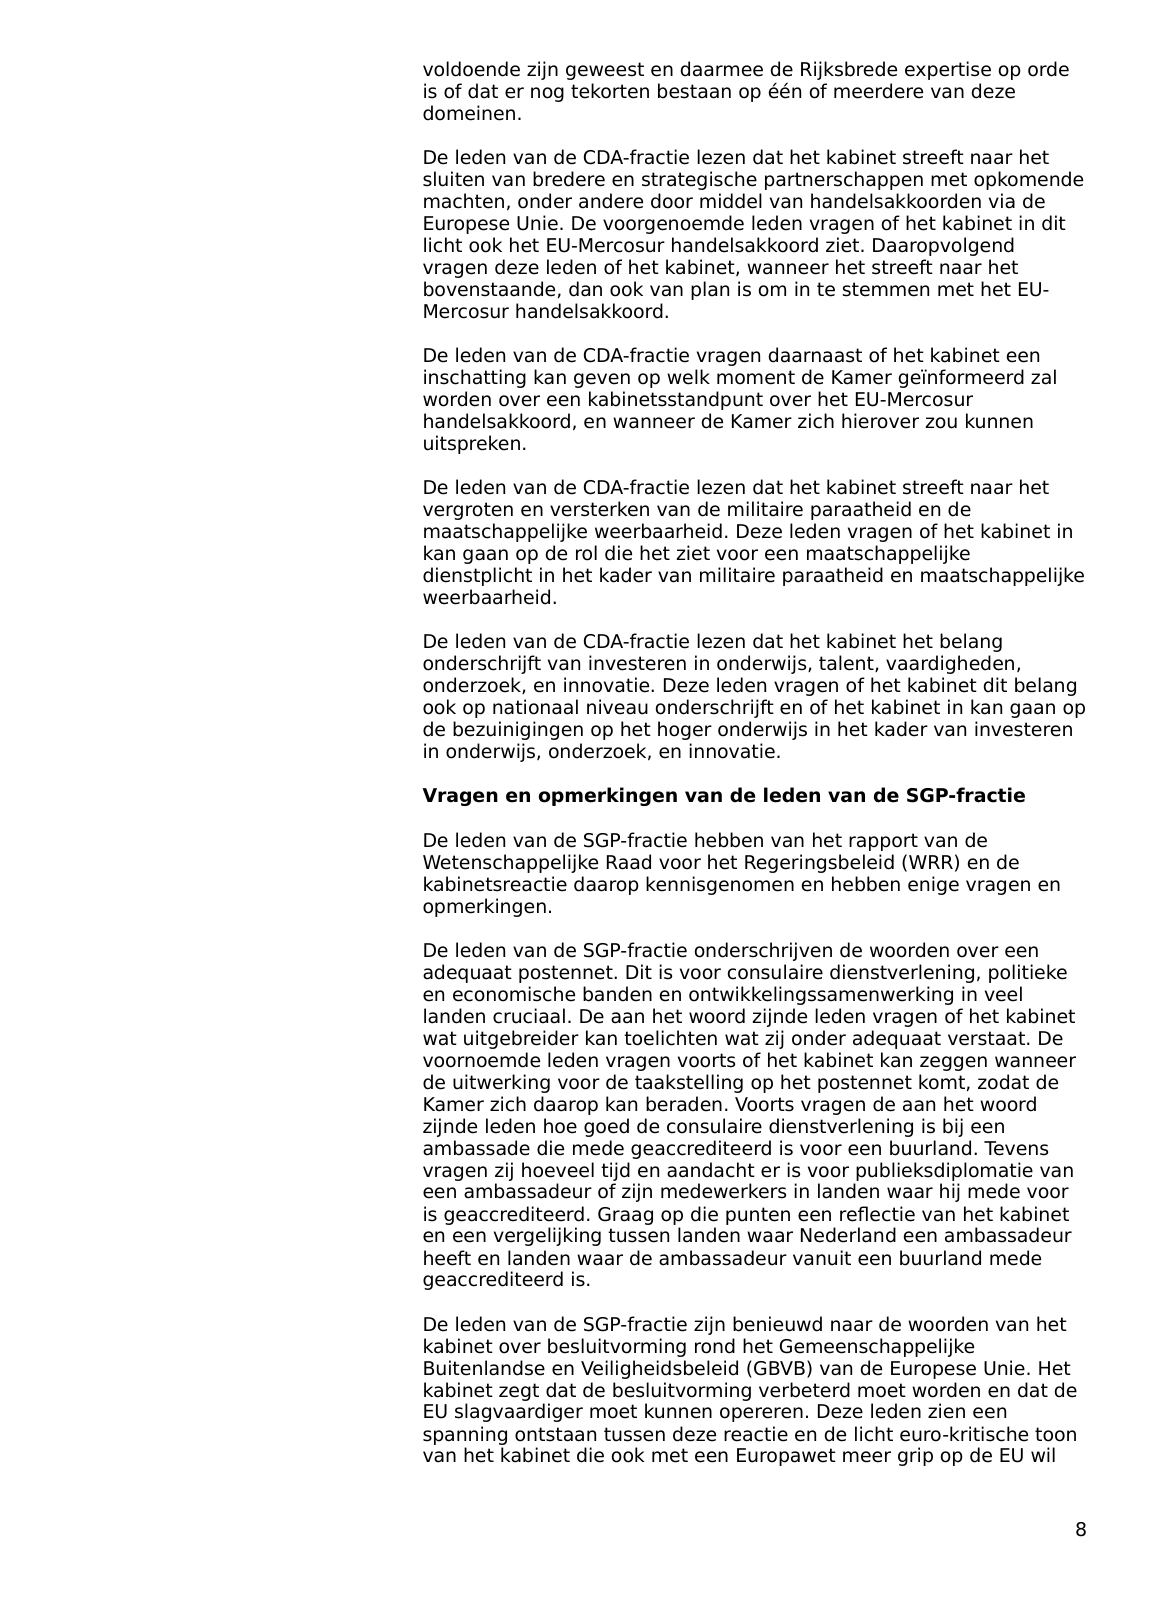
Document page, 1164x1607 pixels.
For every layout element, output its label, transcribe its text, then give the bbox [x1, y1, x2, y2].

text De leden van de CDA-fractie lezen dat het kabinet het belang onderschrijft van investeren in onderwijs, talent, vaardigheden, onderzoek, en innovatie. Deze leden vragen of het kabinet dit belang ook op nationaal niveau onderschrijft en of het kabinet in kan gaan op de bezuinigingen op het hoger onderwijs in het kader van investeren in onderwijs, onderzoek, en innovatie. [422, 631, 1087, 763]
text De leden van de CDA-fractie vragen daarnaast of het kabinet een inschatting kan geven op welk moment de Kamer geïnformeerd zal worden over een kabinetsstandpunt over het EU-Mercosur handelsakkoord, en wanneer de Kamer zich hierover zou kunnen uitspreken. [422, 345, 1087, 455]
text voldoende zijn geweest en daarmee de Rijksbrede expertise op orde is of dat er nog tekorten bestaan op één of meerdere van deze domeinen. [422, 59, 1087, 125]
text De leden van de CDA-fractie lezen dat het kabinet streeft naar het vergroten en versterken van de militaire paraatheid en de maatschappelijke weerbaarheid. Deze leden vragen of het kabinet in kan gaan op de rol die het ziet voor een maatschappelijke dienstplicht in het kader van militaire paraatheid en maatschappelijke weerbaarheid. [422, 477, 1087, 609]
subtitle Vragen en opmerkingen van de leden van de SGP-fractie [422, 785, 1087, 807]
text De leden van de SGP-fractie onderschrijven de woorden over een adequaat postennet. Dit is voor consulaire dienstverlening, politieke en economische banden en ontwikkelingssamenwerking in veel landen cruciaal. De aan het woord zijnde leden vragen of het kabinet wat uitgebreider kan toelichten wat zij onder adequaat verstaat. De voornoemde leden vragen voorts of het kabinet kan zeggen wanneer de uitwerking voor de taakstelling op het postennet komt, zodat de Kamer zich daarop kan beraden. Voorts vragen de aan het woord zijnde leden hoe goed de consulaire dienstverlening is bij een ambassade die mede geaccrediteerd is voor een buurland. Tevens vragen zij hoeveel tijd en aandacht er is voor publieksdiplomatie van een ambassadeur of zijn medewerkers in landen waar hij mede voor is geaccrediteerd. Graag op die punten een reflectie van het kabinet en een vergelijking tussen landen waar Nederland een ambassadeur heeft en landen waar de ambassadeur vanuit een buurland mede geaccrediteerd is. [422, 940, 1087, 1291]
text De leden van de SGP-fractie zijn benieuwd naar de woorden van het kabinet over besluitvorming rond het Gemeenschappelijke Buitenlandse en Veiligheidsbeleid (GBVB) van de Europese Unie. Het kabinet zegt dat de besluitvorming verbeterd moet worden en dat de EU slagvaardiger moet kunnen opereren. Deze leden zien een spanning ontstaan tussen deze reactie en de licht euro-kritische toon van het kabinet die ook met een Europawet meer grip op de EU wil [422, 1313, 1087, 1467]
text De leden van de CDA-fractie lezen dat het kabinet streeft naar het sluiten van bredere en strategische partnerschappen met opkomende machten, onder andere door middel van handelsakkoorden via de Europese Unie. De voorgenoemde leden vragen of het kabinet in dit licht ook het EU-Mercosur handelsakkoord ziet. Daaropvolgend vragen deze leden of het kabinet, wanneer het streeft naar het bovenstaande, dan ook van plan is om in te stemmen met het EU-Mercosur handelsakkoord. [422, 147, 1087, 323]
text De leden van de SGP-fractie hebben van het rapport van de Wetenschappelijke Raad voor het Regeringsbeleid (WRR) en de kabinetsreactie daarop kennisgenomen en hebben enige vragen en opmerkingen. [422, 829, 1087, 917]
